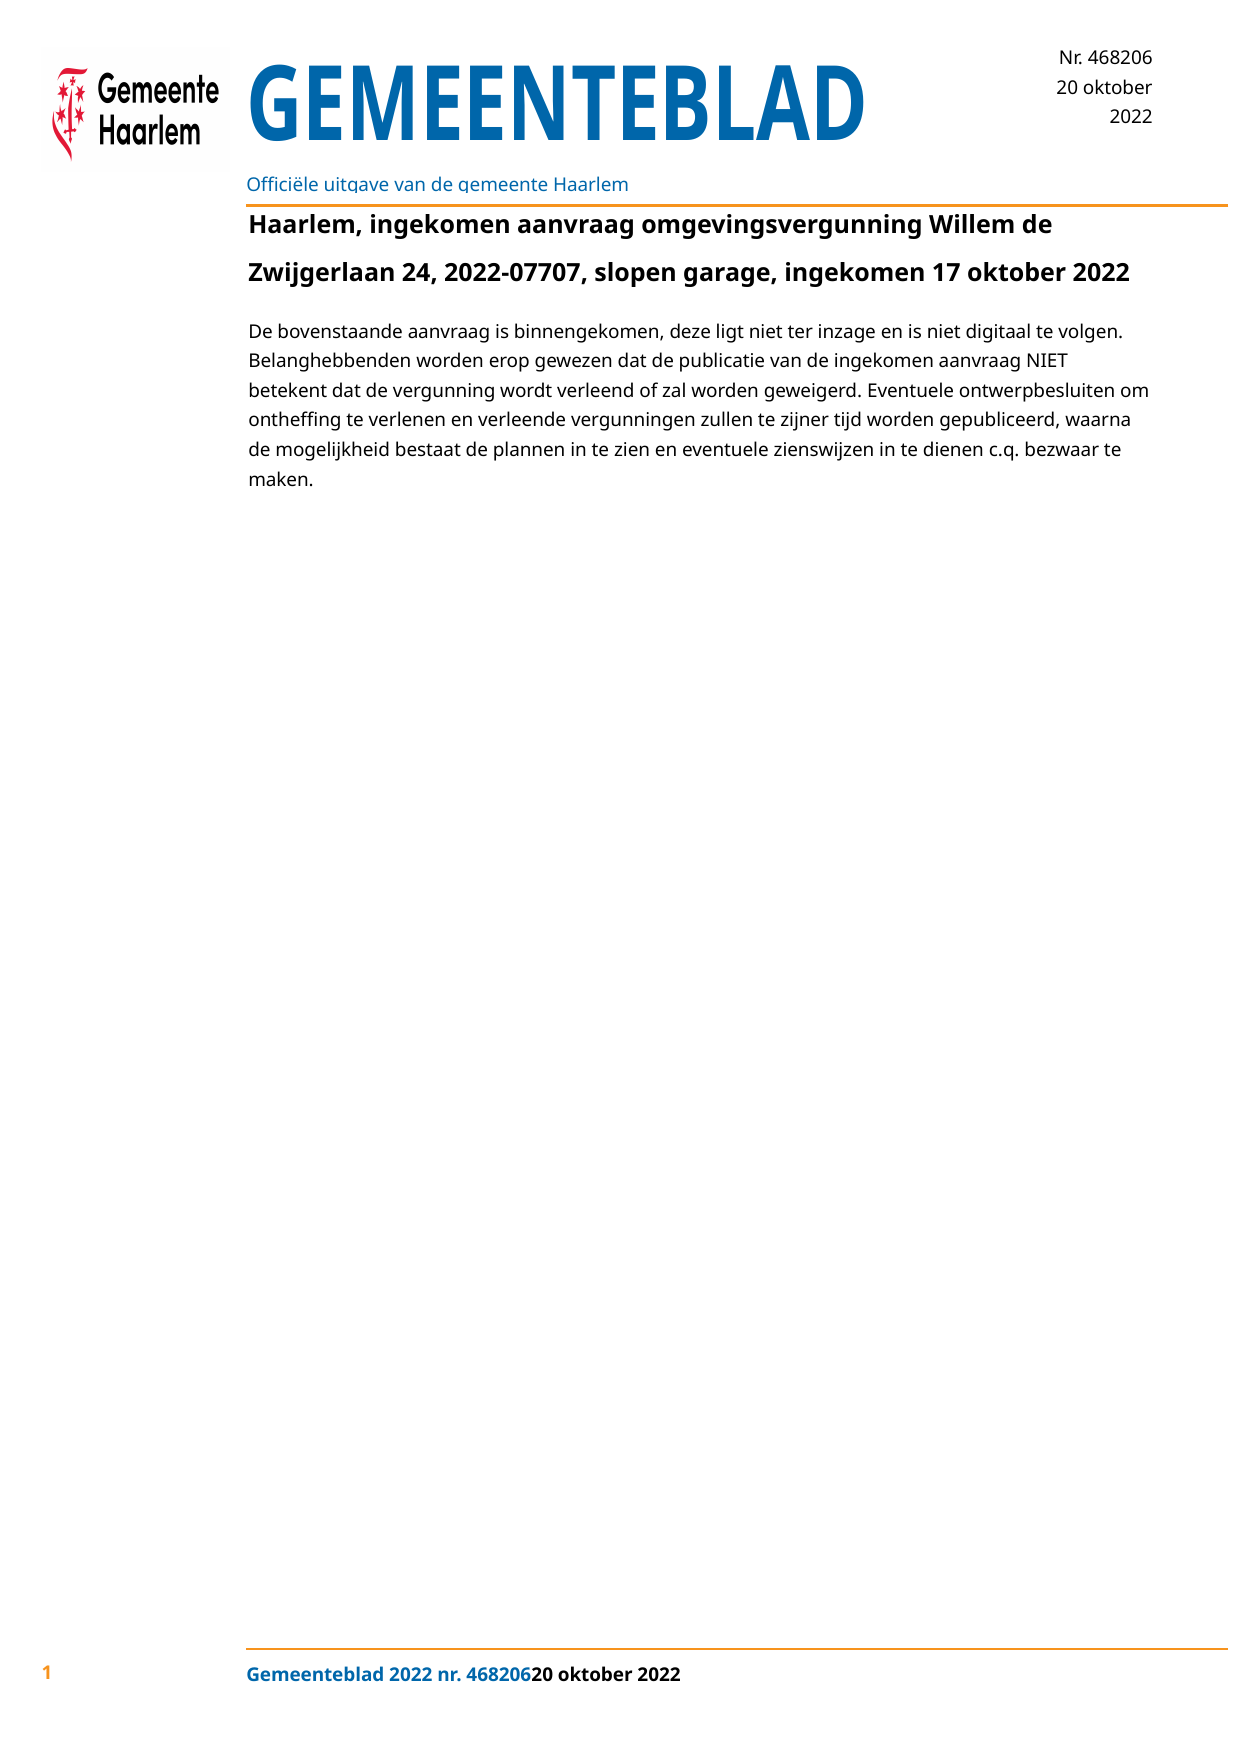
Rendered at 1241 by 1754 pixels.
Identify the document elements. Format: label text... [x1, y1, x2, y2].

text Haarlem, ingekomen aanvraag omgevingsvergunning Willem de Zwijgerlaan 24, 2022-07707, slopen garage, ingekomen 17 oktober 2022 [248, 207, 1152, 288]
text De bovenstaande aanvraag is binnengekomen, deze ligt niet ter inzage en is niet digitaal te volgen. Belanghebbenden worden erop gewezen dat de publicatie van de ingekomen aanvraag NIET betekent dat de vergunning wordt verleend of zal worden geweigerd. Eventuele ontwerpbesluiten om ontheffing te verlenen en verleende vergunningen zullen te zijner tijd worden gepubliceerd, waarna de mogelijkheid bestaat de plannen in te zien en eventuele zienswijzen in te dienen c.q. bezwaar te maken. [248, 318, 1152, 492]
picture [41, 47, 231, 172]
